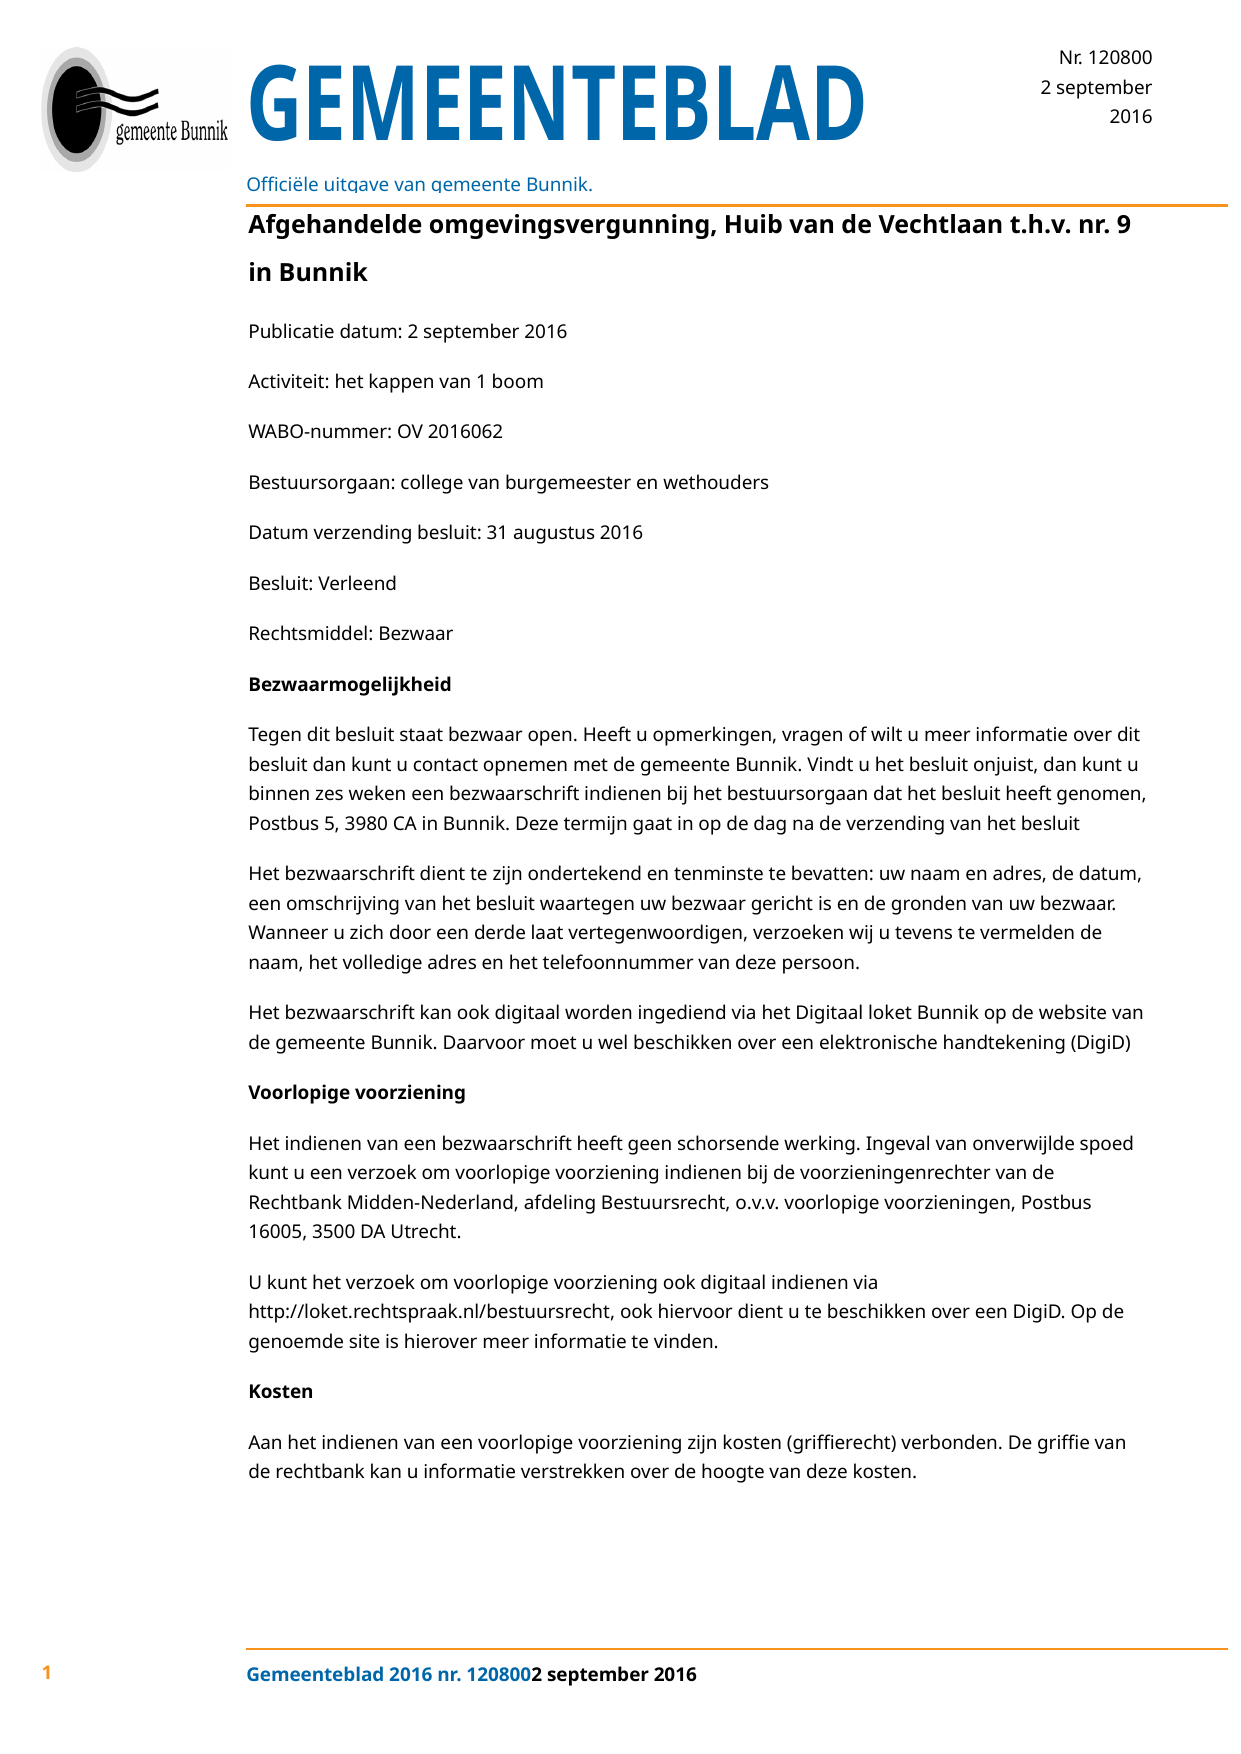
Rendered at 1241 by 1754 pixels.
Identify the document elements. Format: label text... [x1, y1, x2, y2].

text Het indienen van een bezwaarschrift heeft geen schorsende werking. Ingeval van onverwijlde spoed kunt u een verzoek om voorlopige voorziening indienen bij de voorzieningenrechter van de Rechtbank Midden-Nederland, afdeling Bestuursrecht, o.v.v. voorlopige voorzieningen, Postbus 16005, 3500 DA Utrecht. [248, 1130, 1152, 1244]
text Aan het indienen van een voorlopige voorziening zijn kosten (griffierecht) verbonden. De griffie van de rechtbank kan u informatie verstrekken over de hoogte van deze kosten. [248, 1429, 1152, 1484]
text Datum verzending besluit: 31 augustus 2016 [248, 519, 1152, 545]
text WABO-nummer: OV 2016062 [248, 419, 1152, 444]
text Bestuursorgaan: college van burgemeester en wethouders [248, 469, 1152, 495]
text Het bezwaarschrift kan ook digitaal worden ingediend via het Digitaal loket Bunnik op de website van de gemeente Bunnik. Daarvoor moet u wel beschikken over een elektronische handtekening (DigiD) [248, 999, 1152, 1055]
text Afgehandelde omgevingsvergunning, Huib van de Vechtlaan t.h.v. nr. 9 in Bunnik [248, 207, 1152, 288]
text Het bezwaarschrift dient te zijn ondertekend en tenminste te bevatten: uw naam en adres, de datum, een omschrijving van het besluit waartegen uw bezwaar gericht is en de gronden van uw bezwaar. Wanneer u zich door een derde laat vertegenwoordigen, verzoeken wij u tevens te vermelden de naam, het volledige adres en het telefoonnummer van deze persoon. [248, 860, 1152, 975]
text Bezwaarmogelijkheid [248, 671, 1152, 697]
text Voorlopige voorziening [248, 1079, 1152, 1105]
text Besluit: Verleend [248, 570, 1152, 596]
text Activiteit: het kappen van 1 boom [248, 368, 1152, 394]
text U kunt het verzoek om voorlopige voorziening ook digitaal indienen via http://loket.rechtspraak.nl/bestuursrecht, ook hiervoor dient u te beschikken over een DigiD. Op de genoemde site is hierover meer informatie te vinden. [248, 1269, 1152, 1354]
text Tegen dit besluit staat bezwaar open. Heeft u opmerkingen, vragen of wilt u meer informatie over dit besluit dan kunt u contact opnemen met de gemeente Bunnik. Vindt u het besluit onjuist, dan kunt u binnen zes weken een bezwaarschrift indienen bij het bestuursorgaan dat het besluit heeft genomen, Postbus 5, 3980 CA in Bunnik. Deze termijn gaat in op de dag na de verzending van het besluit [248, 721, 1152, 836]
text Kosten [248, 1379, 1152, 1404]
picture [41, 47, 231, 172]
text Rechtsmiddel: Bezwaar [248, 620, 1152, 646]
text Publicatie datum: 2 september 2016 [248, 318, 1152, 344]
